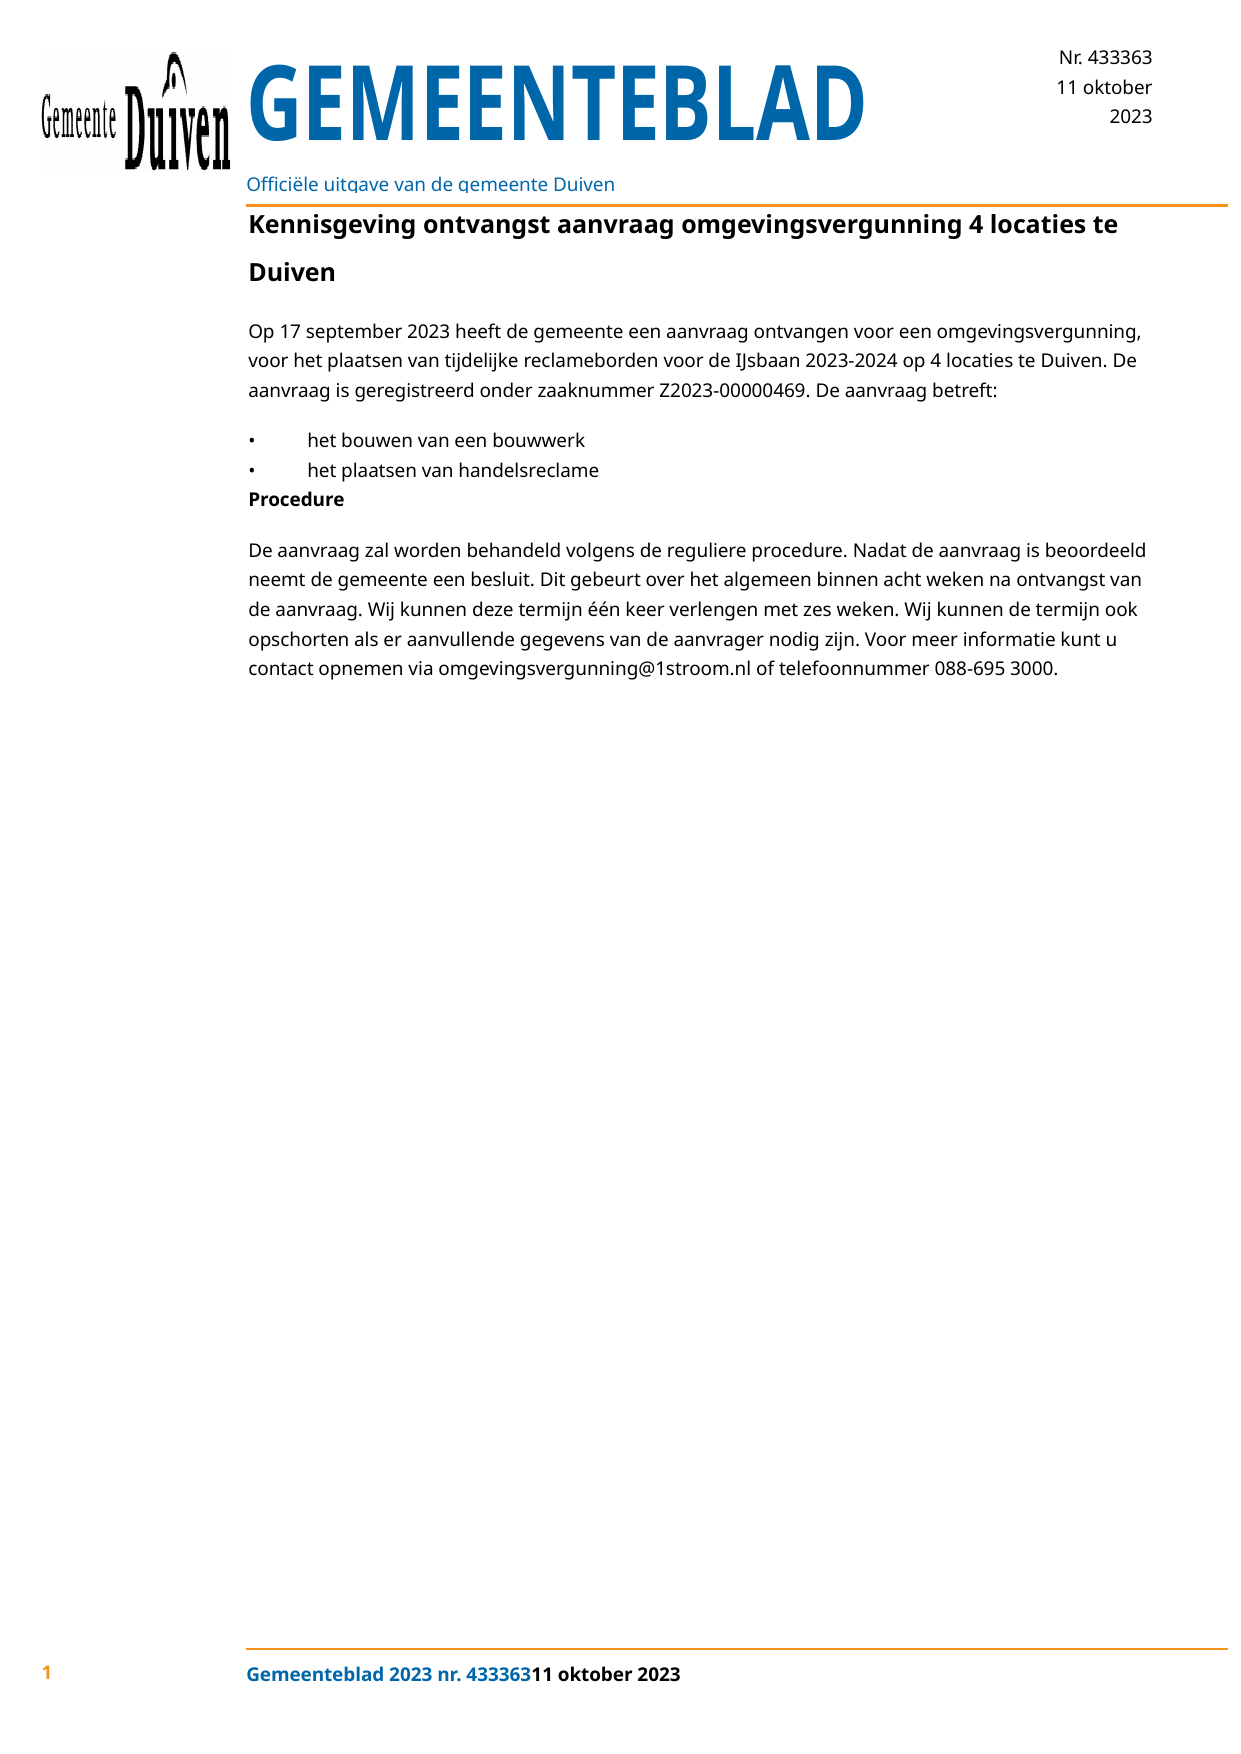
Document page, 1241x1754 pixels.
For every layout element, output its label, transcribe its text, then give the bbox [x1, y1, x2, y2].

text Procedure [248, 487, 1152, 512]
text De aanvraag zal worden behandeld volgens de reguliere procedure. Nadat de aanvraag is beoordeeld neemt de gemeente een besluit. Dit gebeurt over het algemeen binnen acht weken na ontvangst van de aanvraag. Wij kunnen deze termijn één keer verlengen met zes weken. Wij kunnen de termijn ook opschorten als er aanvullende gegevens van de aanvrager nodig zijn. Voor meer informatie kunt u contact opnemen via omgevingsvergunning@1stroom.nl of telefoonnummer 088-695 3000. [248, 537, 1152, 681]
text Kennisgeving ontvangst aanvraag omgevingsvergunning 4 locaties te Duiven [248, 207, 1152, 288]
list het plaatsen van handelsreclame [248, 457, 1152, 483]
text Op 17 september 2023 heeft de gemeente een aanvraag ontvangen voor een omgevingsvergunning, voor het plaatsen van tijdelijke reclameborden voor de IJsbaan 2023-2024 op 4 locaties te Duiven. De aanvraag is geregistreerd onder zaaknummer Z2023-00000469. De aanvraag betreft: [248, 318, 1152, 403]
list het bouwen van een bouwwerk [248, 427, 1152, 453]
picture [41, 47, 231, 172]
